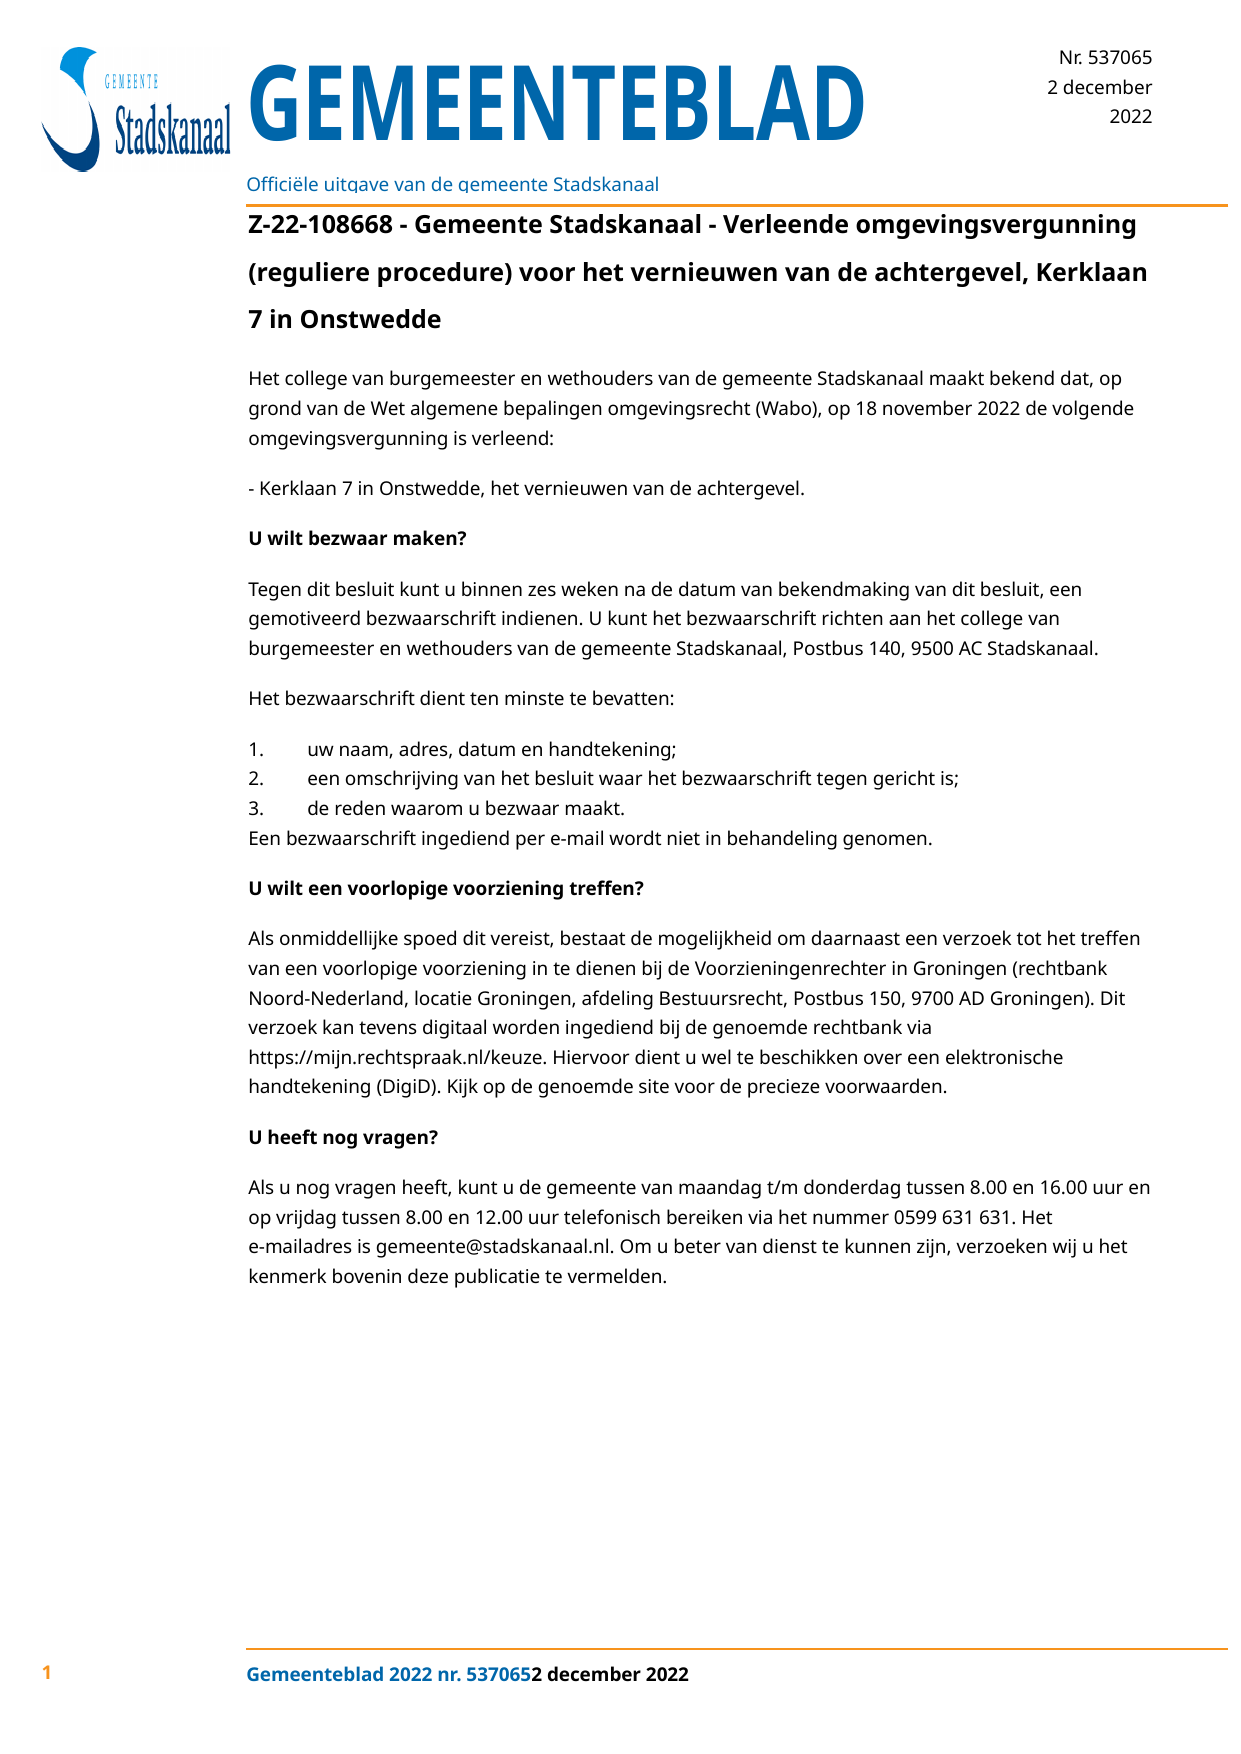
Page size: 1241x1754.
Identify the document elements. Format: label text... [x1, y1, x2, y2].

list de reden waarom u bezwaar maakt. [248, 795, 1152, 821]
text Z-22-108668 - Gemeente Stadskanaal - Verleende omgevingsvergunning (reguliere procedure) voor het vernieuwen van de achtergevel, Kerklaan 7 in Onstwedde [248, 207, 1152, 336]
text U heeft nog vragen? [248, 1124, 1152, 1149]
text Tegen dit besluit kunt u binnen zes weken na de datum van bekendmaking van dit besluit, een gemotiveerd bezwaarschrift indienen. U kunt het bezwaarschrift richten aan het college van burgemeester en wethouders van de gemeente Stadskanaal, Postbus 140, 9500 AC Stadskanaal. [248, 576, 1152, 661]
list uw naam, adres, datum en handtekening; [248, 736, 1152, 762]
text Een bezwaarschrift ingediend per e-mail wordt niet in behandeling genomen. [248, 825, 1152, 850]
text U wilt een voorlopige voorziening treffen? [248, 875, 1152, 901]
list een omschrijving van het besluit waar het bezwaarschrift tegen gericht is; [248, 766, 1152, 791]
text Als onmiddellijke spoed dit vereist, bestaat de mogelijkheid om daarnaast een verzoek tot het treffen van een voorlopige voorziening in te dienen bij de Voorzieningenrechter in Groningen (rechtbank Noord-Nederland, locatie Groningen, afdeling Bestuursrecht, Postbus 150, 9700 AD Groningen). Dit verzoek kan tevens digitaal worden ingediend bij de genoemde rechtbank via https://mijn.rechtspraak.nl/keuze. Hiervoor dient u wel te beschikken over een elektronische handtekening (DigiD). Kijk op de genoemde site voor de precieze voorwaarden. [248, 926, 1152, 1099]
text Het college van burgemeester en wethouders van de gemeente Stadskanaal maakt bekend dat, op grond van de Wet algemene bepalingen omgevingsrecht (Wabo), op 18 november 2022 de volgende omgevingsvergunning is verleend: [248, 366, 1152, 450]
text - Kerklaan 7 in Onstwedde, het vernieuwen van de achtergevel. [248, 475, 1152, 501]
text Het bezwaarschrift dient ten minste te bevatten: [248, 686, 1152, 711]
picture [41, 47, 231, 172]
text U wilt bezwaar maken? [248, 526, 1152, 551]
text Als u nog vragen heeft, kunt u de gemeente van maandag t/m donderdag tussen 8.00 en 16.00 uur en op vrijdag tussen 8.00 en 12.00 uur telefonisch bereiken via het nummer 0599 631 631. Het e‑mailadres is gemeente@stadskanaal.nl. Om u beter van dienst te kunnen zijn, verzoeken wij u het kenmerk bovenin deze publicatie te vermelden. [248, 1174, 1152, 1289]
